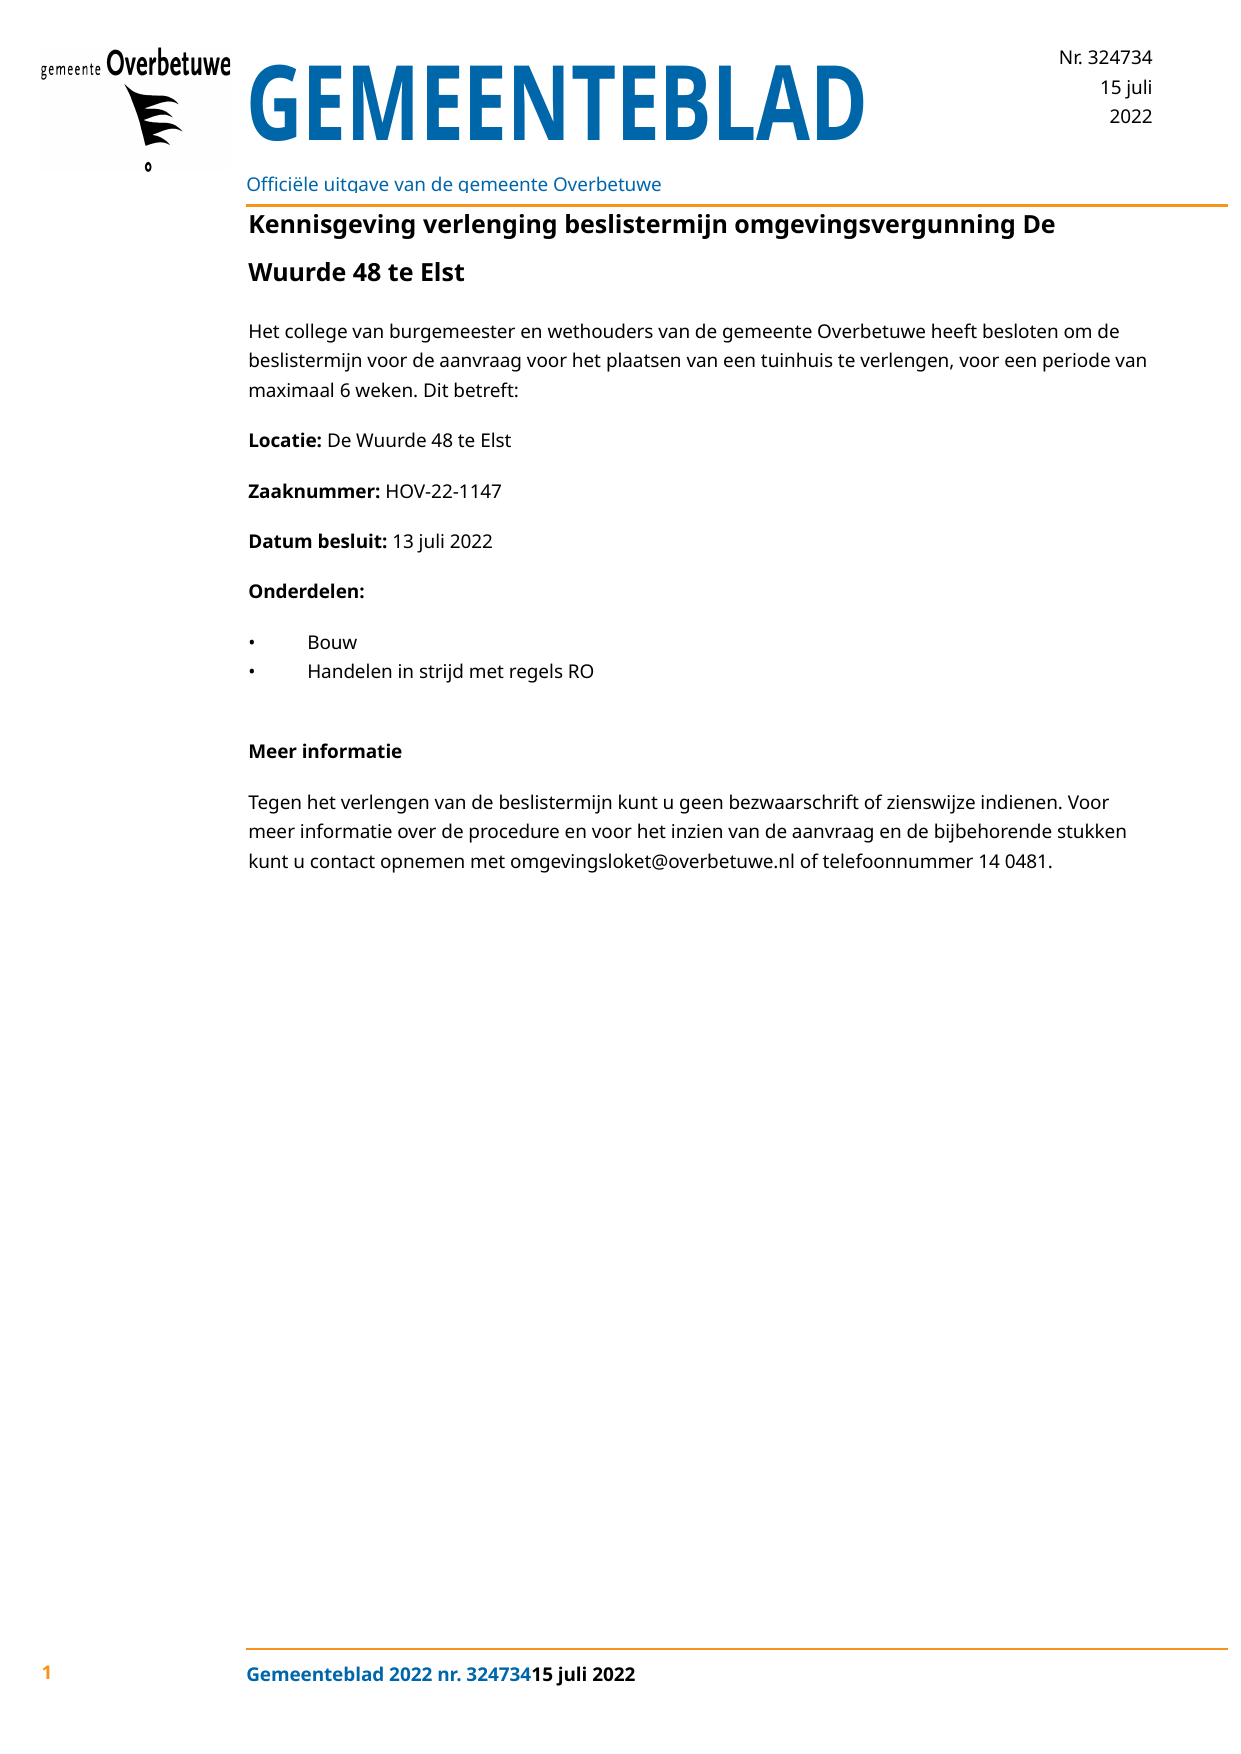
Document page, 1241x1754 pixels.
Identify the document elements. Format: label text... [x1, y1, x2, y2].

text Locatie: De Wuurde 48 te Elst [248, 427, 1152, 453]
list Handelen in strijd met regels RO [248, 659, 1152, 684]
text Tegen het verlengen van de beslistermijn kunt u geen bezwaarschrift of zienswijze indienen. Voor meer informatie over de procedure en voor het inzien van de aanvraag en de bijbehorende stukken kunt u contact opnemen met omgevingsloket@overbetuwe.nl of telefoonnummer 14 0481. [248, 789, 1152, 874]
text Meer informatie [248, 739, 1152, 764]
list Bouw [248, 629, 1152, 655]
text Onderdelen: [248, 579, 1152, 604]
picture [41, 47, 231, 172]
text Zaaknummer: HOV-22-1147 [248, 478, 1152, 504]
text Het college van burgemeester en wethouders van de gemeente Overbetuwe heeft besloten om de beslistermijn voor de aanvraag voor het plaatsen van een tuinhuis te verlengen, voor een periode van maximaal 6 weken. Dit betreft: [248, 318, 1152, 403]
text Datum besluit: 13 juli 2022 [248, 528, 1152, 554]
text Kennisgeving verlenging beslistermijn omgevingsvergunning De Wuurde 48 te Elst [248, 207, 1152, 288]
